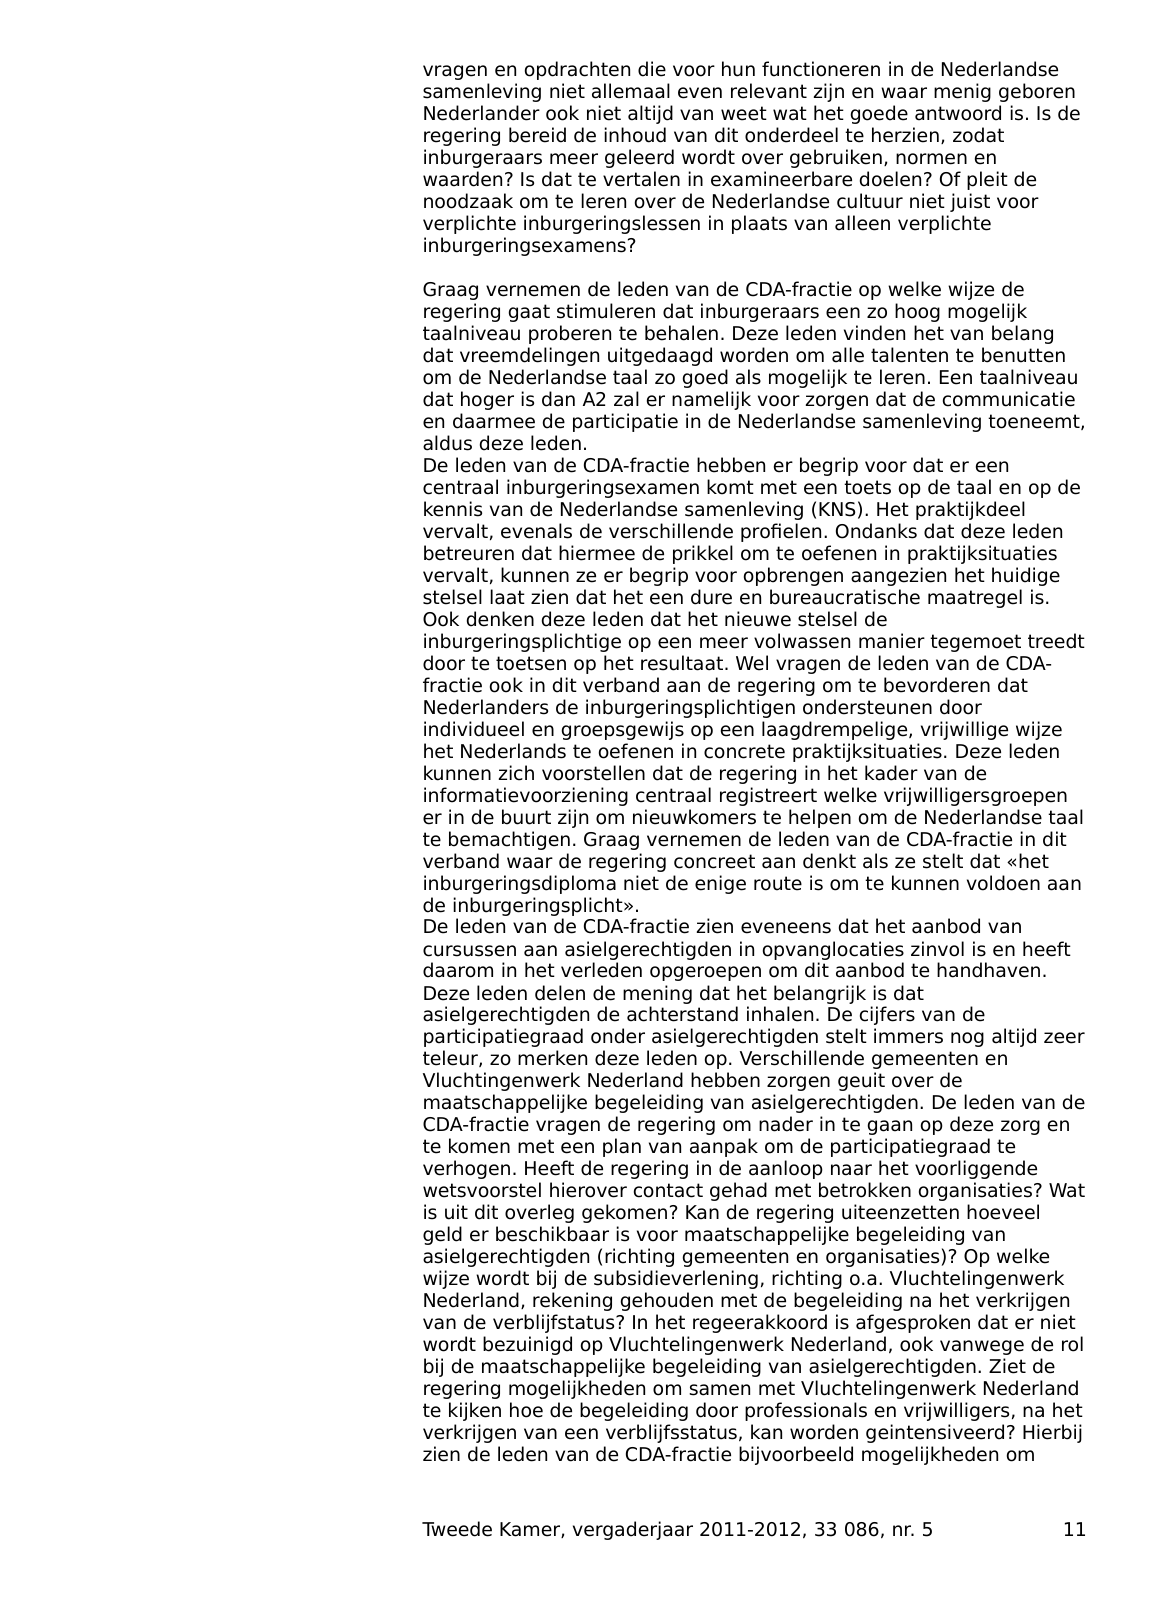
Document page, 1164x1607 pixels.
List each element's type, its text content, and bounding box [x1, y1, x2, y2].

text De leden van de CDA-fractie zien eveneens dat het aanbod van cursussen aan asielgerechtigden in opvanglocaties zinvol is en heeft daarom in het verleden opgeroepen om dit aanbod te handhaven. Deze leden delen de mening dat het belangrijk is dat asielgerechtigden de achterstand inhalen. De cijfers van de participatiegraad onder asielgerechtigden stelt immers nog altijd zeer teleur, zo merken deze leden op. Verschillende gemeenten en Vluchtingenwerk Nederland hebben zorgen geuit over de maatschappelijke begeleiding van asielgerechtigden. De leden van de CDA-fractie vragen de regering om nader in te gaan op deze zorg en te komen met een plan van aanpak om de participatiegraad te verhogen. Heeft de regering in de aanloop naar het voorliggende wetsvoorstel hierover contact gehad met betrokken organisaties? Wat is uit dit overleg gekomen? Kan de regering uiteenzetten hoeveel geld er beschikbaar is voor maatschappelijke begeleiding van asielgerechtigden (richting gemeenten en organisaties)? Op welke wijze wordt bij de subsidieverlening, richting o.a. Vluchtelingenwerk Nederland, rekening gehouden met de begeleiding na het verkrijgen van de verblijfstatus? In het regeerakkoord is afgesproken dat er niet wordt bezuinigd op Vluchtelingenwerk Nederland, ook vanwege de rol bij de maatschappelijke begeleiding van asielgerechtigden. Ziet de regering mogelijkheden om samen met Vluchtelingenwerk Nederland te kijken hoe de begeleiding door professionals en vrijwilligers, na het verkrijgen van een verblijfsstatus, kan worden geintensiveerd? Hierbij zien de leden van de CDA-fractie bijvoorbeeld mogelijkheden om [422, 916, 1087, 1466]
text vragen en opdrachten die voor hun functioneren in de Nederlandse samenleving niet allemaal even relevant zijn en waar menig geboren Nederlander ook niet altijd van weet wat het goede antwoord is. Is de regering bereid de inhoud van dit onderdeel te herzien, zodat inburgeraars meer geleerd wordt over gebruiken, normen en waarden? Is dat te vertalen in examineerbare doelen? Of pleit de noodzaak om te leren over de Nederlandse cultuur niet juist voor verplichte inburgeringslessen in plaats van alleen verplichte inburgeringsexamens? [422, 59, 1087, 257]
text De leden van de CDA-fractie hebben er begrip voor dat er een centraal inburgeringsexamen komt met een toets op de taal en op de kennis van de Nederlandse samenleving (KNS). Het praktijkdeel vervalt, evenals de verschillende profielen. Ondanks dat deze leden betreuren dat hiermee de prikkel om te oefenen in praktijksituaties vervalt, kunnen ze er begrip voor opbrengen aangezien het huidige stelsel laat zien dat het een dure en bureaucratische maatregel is. Ook denken deze leden dat het nieuwe stelsel de inburgeringsplichtige op een meer volwassen manier tegemoet treedt door te toetsen op het resultaat. Wel vragen de leden van de CDA-fractie ook in dit verband aan de regering om te bevorderen dat Nederlanders de inburgeringsplichtigen ondersteunen door individueel en groepsgewijs op een laagdrempelige, vrijwillige wijze het Nederlands te oefenen in concrete praktijksituaties. Deze leden kunnen zich voorstellen dat de regering in het kader van de informatievoorziening centraal registreert welke vrijwilligersgroepen er in de buurt zijn om nieuwkomers te helpen om de Nederlandse taal te bemachtigen. Graag vernemen de leden van de CDA-fractie in dit verband waar de regering concreet aan denkt als ze stelt dat «het inburgeringsdiploma niet de enige route is om te kunnen voldoen aan de inburgeringsplicht». [422, 455, 1087, 916]
text Graag vernemen de leden van de CDA-fractie op welke wijze de regering gaat stimuleren dat inburgeraars een zo hoog mogelijk taalniveau proberen te behalen. Deze leden vinden het van belang dat vreemdelingen uitgedaagd worden om alle talenten te benutten om de Nederlandse taal zo goed als mogelijk te leren. Een taalniveau dat hoger is dan A2 zal er namelijk voor zorgen dat de communicatie en daarmee de participatie in de Nederlandse samenleving toeneemt, aldus deze leden. [422, 279, 1087, 455]
